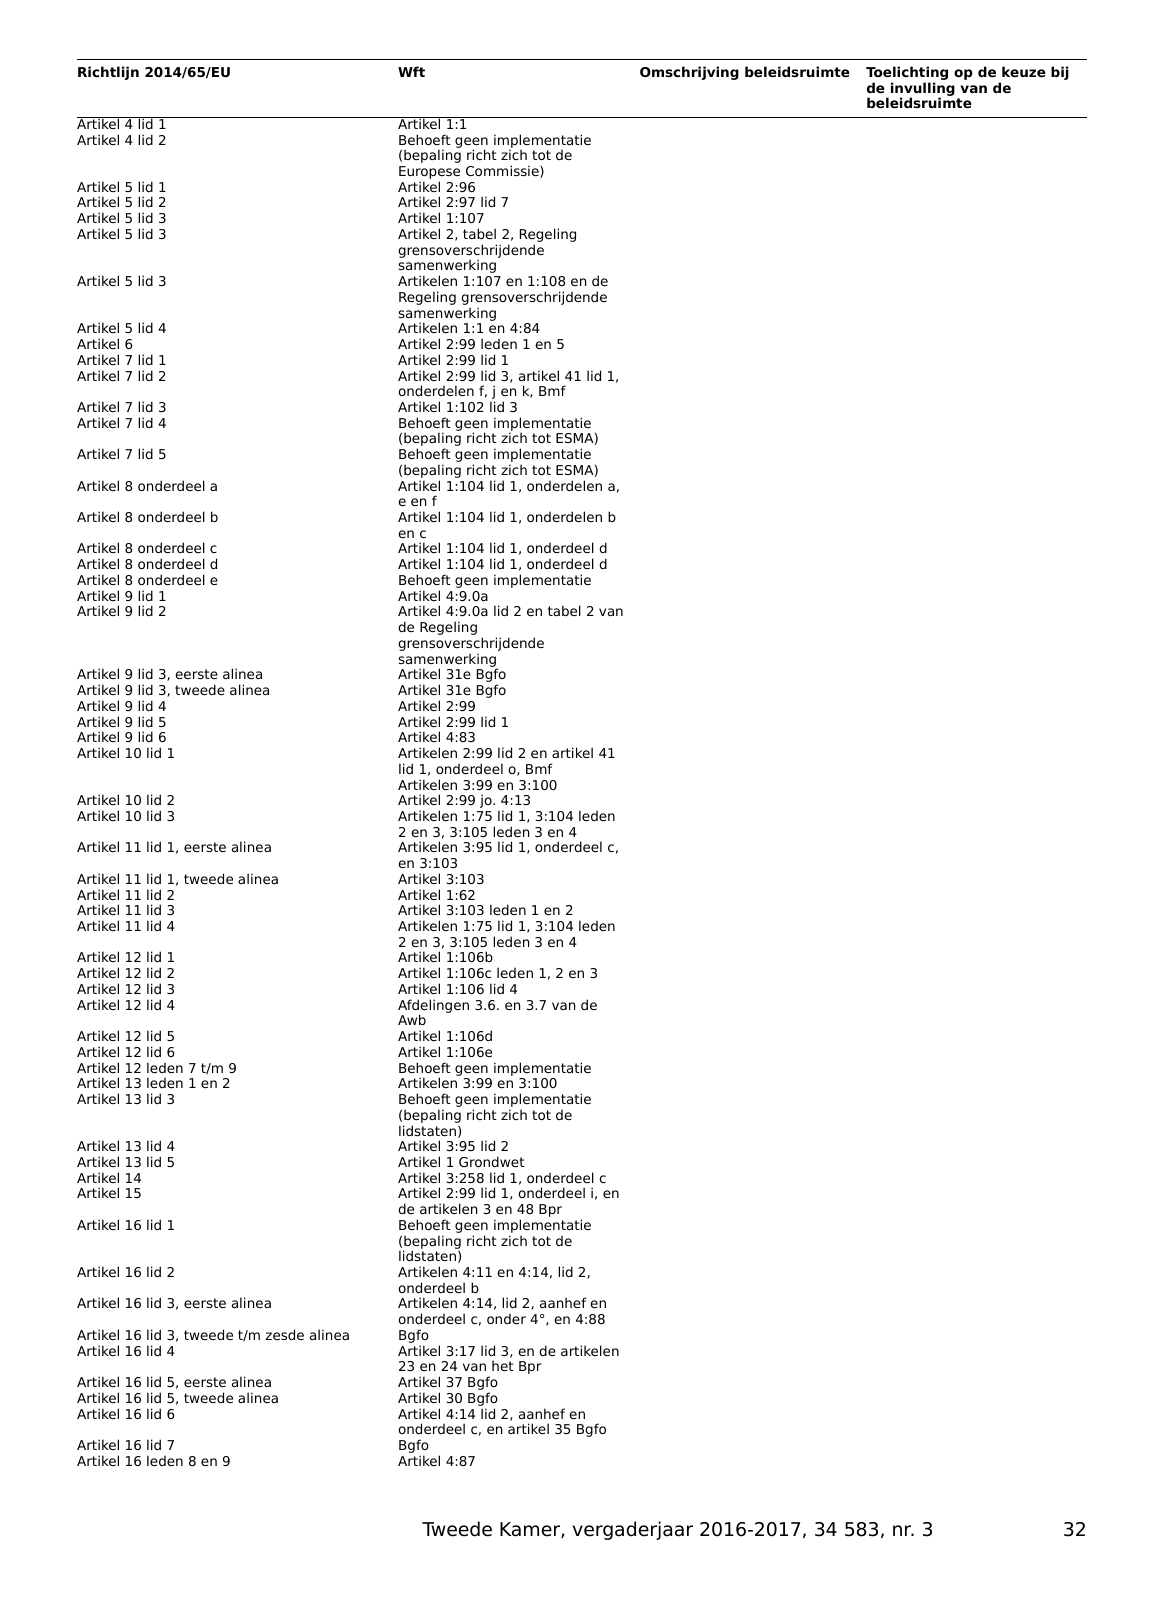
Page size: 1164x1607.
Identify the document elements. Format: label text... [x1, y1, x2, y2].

table_cell Artikel 8 onderdeel e [77, 573, 392, 588]
table_cell Artikel 16 lid 2 [77, 1265, 392, 1296]
table_cell [860, 1029, 1087, 1045]
table_cell [860, 1218, 1087, 1265]
table_cell Artikel 11 lid 1, eerste alinea [77, 840, 392, 872]
table_cell Artikel 16 leden 8 en 9 [77, 1454, 392, 1469]
table_cell Artikel 16 lid 3, eerste alinea [77, 1296, 392, 1328]
table_cell [633, 1328, 860, 1343]
table_cell Artikel 11 lid 2 [77, 888, 392, 903]
table_cell [860, 447, 1087, 478]
table_header Omschrijving beleidsruimte [633, 60, 860, 117]
table_cell [860, 872, 1087, 887]
table_cell Artikel 1:107 [392, 211, 633, 227]
table_cell Artikel 2:99 lid 1 [392, 714, 633, 730]
table_cell [860, 1375, 1087, 1391]
table_cell [860, 683, 1087, 699]
table_cell [633, 1092, 860, 1139]
table_cell [860, 604, 1087, 667]
table_cell Artikel 2:99 lid 1, onderdeel i, en de artikelen 3 en 48 Bpr [392, 1186, 633, 1218]
table_cell [860, 573, 1087, 588]
table_cell Artikelen 3:99 en 3:100 [392, 1076, 633, 1092]
table_cell Artikel 7 lid 3 [77, 400, 392, 416]
table_cell [860, 1139, 1087, 1155]
table_cell [860, 793, 1087, 809]
table_cell Artikel 15 [77, 1186, 392, 1218]
table_cell Artikel 2:99 leden 1 en 5 [392, 337, 633, 353]
table_cell Artikel 12 lid 4 [77, 998, 392, 1029]
table_cell [860, 840, 1087, 872]
table_cell [860, 510, 1087, 541]
table_cell Artikel 8 onderdeel b [77, 510, 392, 541]
table_cell [860, 1155, 1087, 1171]
table_cell [860, 353, 1087, 368]
table_cell [860, 337, 1087, 353]
table_cell Behoeft geen implementatie [392, 1060, 633, 1076]
table_cell [633, 1045, 860, 1060]
table_cell [860, 321, 1087, 337]
table_cell Artikel 16 lid 1 [77, 1218, 392, 1265]
table_cell [633, 274, 860, 321]
table_cell [633, 589, 860, 604]
table_cell Artikel 9 lid 1 [77, 589, 392, 604]
table_cell Artikel 1:106c leden 1, 2 en 3 [392, 966, 633, 982]
table_cell [633, 683, 860, 699]
table_cell Artikel 2:99 lid 1 [392, 353, 633, 368]
table_cell Artikel 4:9.0a lid 2 en tabel 2 van de Regeling grensoverschrijdende samenwerking [392, 604, 633, 667]
table_cell [633, 353, 860, 368]
table_cell [860, 211, 1087, 227]
table_cell Behoeft geen implementatie (bepaling richt zich tot de lidstaten) [392, 1218, 633, 1265]
table_cell [860, 1454, 1087, 1469]
table_cell Artikel 9 lid 2 [77, 604, 392, 667]
table_cell Artikel 11 lid 3 [77, 903, 392, 919]
table_cell Artikel 10 lid 1 [77, 746, 392, 793]
table_cell Artikel 14 [77, 1171, 392, 1186]
table_cell [860, 1092, 1087, 1139]
table_cell Artikel 1 Grondwet [392, 1155, 633, 1171]
table_cell Artikel 12 lid 3 [77, 982, 392, 997]
table_cell [633, 1186, 860, 1218]
table_cell Artikelen 1:75 lid 1, 3:104 leden 2 en 3, 3:105 leden 3 en 4 [392, 809, 633, 840]
table_cell [860, 589, 1087, 604]
table_cell Artikel 7 lid 4 [77, 416, 392, 447]
table_cell Artikel 2:96 [392, 180, 633, 195]
table_cell Artikel 1:1 [392, 118, 633, 132]
table_cell Artikel 16 lid 6 [77, 1406, 392, 1438]
table_cell Artikel 13 lid 5 [77, 1155, 392, 1171]
table_cell [633, 919, 860, 950]
table_cell Artikel 3:258 lid 1, onderdeel c [392, 1171, 633, 1186]
table_cell Artikel 11 lid 1, tweede alinea [77, 872, 392, 887]
table_cell Artikelen 4:11 en 4:14, lid 2, onderdeel b [392, 1265, 633, 1296]
table_cell [860, 1060, 1087, 1076]
table_cell Artikel 2:97 lid 7 [392, 195, 633, 211]
table_cell [633, 982, 860, 997]
table_cell Artikel 2:99 jo. 4:13 [392, 793, 633, 809]
table_cell Artikel 1:104 lid 1, onderdelen a, e en f [392, 479, 633, 510]
table_cell [633, 872, 860, 887]
table_cell Artikel 16 lid 7 [77, 1438, 392, 1454]
table_cell [860, 133, 1087, 179]
table_cell [633, 337, 860, 353]
table_cell [633, 1171, 860, 1186]
table_cell Artikel 4:83 [392, 730, 633, 746]
table_cell Bgfo [392, 1438, 633, 1454]
table_cell [860, 903, 1087, 919]
table_cell Artikel 5 lid 3 [77, 274, 392, 321]
table_cell [633, 793, 860, 809]
table_cell [633, 730, 860, 746]
table_cell [860, 714, 1087, 730]
table_cell [633, 133, 860, 179]
table_cell Artikel 9 lid 3, tweede alinea [77, 683, 392, 699]
table_cell [860, 1265, 1087, 1296]
table_cell [860, 809, 1087, 840]
table_cell [633, 840, 860, 872]
table_cell Artikel 5 lid 3 [77, 227, 392, 274]
table_cell [860, 982, 1087, 997]
table_cell [633, 573, 860, 588]
table_cell [633, 211, 860, 227]
table_cell Artikel 9 lid 3, eerste alinea [77, 667, 392, 683]
table_cell Artikel 16 lid 5, eerste alinea [77, 1375, 392, 1391]
table_cell Artikel 1:104 lid 1, onderdeel d [392, 557, 633, 573]
table_cell Artikel 13 leden 1 en 2 [77, 1076, 392, 1092]
table_cell Artikel 9 lid 5 [77, 714, 392, 730]
table_cell Artikel 1:106 lid 4 [392, 982, 633, 997]
table_cell [633, 416, 860, 447]
table_cell [633, 321, 860, 337]
table_cell [633, 1139, 860, 1155]
table_cell Artikel 16 lid 5, tweede alinea [77, 1391, 392, 1406]
table_cell [633, 950, 860, 966]
table_cell Artikel 2:99 [392, 699, 633, 714]
table_cell [860, 227, 1087, 274]
table_cell [633, 1265, 860, 1296]
table_cell [860, 966, 1087, 982]
table_cell [860, 180, 1087, 195]
table_cell [633, 227, 860, 274]
table_cell [633, 180, 860, 195]
table_cell Artikel 7 lid 1 [77, 353, 392, 368]
table_cell [860, 746, 1087, 793]
table_cell [860, 274, 1087, 321]
table_header Toelichting op de keuze bij de invulling van de beleidsruimte [860, 60, 1087, 117]
table_cell Artikel 4 lid 1 [77, 118, 392, 132]
table_cell [633, 1218, 860, 1265]
table_cell Artikel 7 lid 2 [77, 368, 392, 400]
table_cell [860, 118, 1087, 132]
table_cell Behoeft geen implementatie (bepaling richt zich tot ESMA) [392, 416, 633, 447]
table_cell [860, 1171, 1087, 1186]
table_cell Artikel 13 lid 3 [77, 1092, 392, 1139]
table_cell [633, 809, 860, 840]
table_cell [633, 400, 860, 416]
table_cell Artikel 8 onderdeel a [77, 479, 392, 510]
table_cell [860, 667, 1087, 683]
table_cell Artikel 1:104 lid 1, onderdelen b en c [392, 510, 633, 541]
table_cell [860, 195, 1087, 211]
table_cell [633, 1454, 860, 1469]
table_cell Behoeft geen implementatie [392, 573, 633, 588]
table_cell Artikel 5 lid 4 [77, 321, 392, 337]
table_cell Artikel 2:99 lid 3, artikel 41 lid 1, onderdelen f, j en k, Bmf [392, 368, 633, 400]
table_cell Artikel 1:106b [392, 950, 633, 966]
table_cell Artikel 3:95 lid 2 [392, 1139, 633, 1155]
table_cell Artikel 3:103 [392, 872, 633, 887]
table_header Richtlijn 2014/65/EU [77, 60, 392, 117]
table_cell [633, 1029, 860, 1045]
table_cell [860, 888, 1087, 903]
table_cell Artikelen 4:14, lid 2, aanhef en onderdeel c, onder 4°, en 4:88 [392, 1296, 633, 1328]
table_cell Artikel 4:9.0a [392, 589, 633, 604]
table_cell Artikel 11 lid 4 [77, 919, 392, 950]
table_cell Bgfo [392, 1328, 633, 1343]
table_cell Artikel 8 onderdeel c [77, 541, 392, 557]
table_cell [860, 557, 1087, 573]
table_cell Artikel 30 Bgfo [392, 1391, 633, 1406]
table_cell Afdelingen 3.6. en 3.7 van de Awb [392, 998, 633, 1029]
table_cell Artikel 1:104 lid 1, onderdeel d [392, 541, 633, 557]
table_cell [633, 1155, 860, 1171]
table_cell Artikel 37 Bgfo [392, 1375, 633, 1391]
table_cell [860, 1344, 1087, 1375]
table_cell Artikel 3:17 lid 3, en de artikelen 23 en 24 van het Bpr [392, 1344, 633, 1375]
table_cell [633, 368, 860, 400]
table_header Wft [392, 60, 633, 117]
table_cell Artikel 5 lid 1 [77, 180, 392, 195]
table_cell [860, 1438, 1087, 1454]
table_cell [860, 919, 1087, 950]
table_cell [860, 1076, 1087, 1092]
table_cell [633, 447, 860, 478]
table_cell [633, 1406, 860, 1438]
table_cell [633, 1438, 860, 1454]
table_cell [860, 368, 1087, 400]
table_cell [633, 1344, 860, 1375]
table_cell [860, 730, 1087, 746]
table_cell [633, 888, 860, 903]
table_cell Artikel 1:62 [392, 888, 633, 903]
table_cell [633, 557, 860, 573]
table_cell Artikel 3:103 leden 1 en 2 [392, 903, 633, 919]
table_cell Artikel 9 lid 4 [77, 699, 392, 714]
table_cell Artikelen 1:107 en 1:108 en de Regeling grensoverschrijdende samenwerking [392, 274, 633, 321]
table_cell [633, 195, 860, 211]
table_cell [633, 604, 860, 667]
table_cell Artikelen 1:1 en 4:84 [392, 321, 633, 337]
table_cell Artikel 13 lid 4 [77, 1139, 392, 1155]
table_cell [860, 1328, 1087, 1343]
table_cell Artikel 10 lid 3 [77, 809, 392, 840]
table_cell Artikel 16 lid 3, tweede t/m zesde alinea [77, 1328, 392, 1343]
table_cell [633, 1060, 860, 1076]
table_cell [633, 746, 860, 793]
table_cell Artikel 1:102 lid 3 [392, 400, 633, 416]
table_cell Artikel 31e Bgfo [392, 683, 633, 699]
table_cell [633, 1296, 860, 1328]
table_cell Artikelen 3:95 lid 1, onderdeel c, en 3:103 [392, 840, 633, 872]
table_cell Artikel 12 lid 2 [77, 966, 392, 982]
table_cell [633, 1391, 860, 1406]
table_cell Behoeft geen implementatie (bepaling richt zich tot de Europese Commissie) [392, 133, 633, 179]
table_cell Behoeft geen implementatie (bepaling richt zich tot ESMA) [392, 447, 633, 478]
table_cell Artikel 12 lid 6 [77, 1045, 392, 1060]
table_cell [860, 400, 1087, 416]
table_cell Artikelen 1:75 lid 1, 3:104 leden 2 en 3, 3:105 leden 3 en 4 [392, 919, 633, 950]
table_cell Artikel 10 lid 2 [77, 793, 392, 809]
table_cell [633, 699, 860, 714]
table_cell Artikelen 2:99 lid 2 en artikel 41 lid 1, onderdeel o, Bmf Artikelen 3:99 en 3:100 [392, 746, 633, 793]
table_cell Artikel 6 [77, 337, 392, 353]
table_cell [860, 998, 1087, 1029]
table_cell Artikel 1:106d [392, 1029, 633, 1045]
table_cell Artikel 2, tabel 2, Regeling grensoverschrijdende samenwerking [392, 227, 633, 274]
table_cell [633, 998, 860, 1029]
table_cell [860, 1296, 1087, 1328]
table_cell Artikel 12 leden 7 t/m 9 [77, 1060, 392, 1076]
table_cell Behoeft geen implementatie (bepaling richt zich tot de lidstaten) [392, 1092, 633, 1139]
table_cell [860, 1045, 1087, 1060]
table_cell [633, 510, 860, 541]
table_cell [860, 541, 1087, 557]
table_cell Artikel 7 lid 5 [77, 447, 392, 478]
table_cell [633, 1076, 860, 1092]
table_cell Artikel 16 lid 4 [77, 1344, 392, 1375]
table_cell [633, 903, 860, 919]
table_cell [860, 699, 1087, 714]
table_cell Artikel 5 lid 3 [77, 211, 392, 227]
table_cell Artikel 9 lid 6 [77, 730, 392, 746]
table_cell [633, 1375, 860, 1391]
table_cell [860, 950, 1087, 966]
table_cell Artikel 8 onderdeel d [77, 557, 392, 573]
table_cell [633, 541, 860, 557]
table_cell [633, 667, 860, 683]
table_cell Artikel 4:14 lid 2, aanhef en onderdeel c, en artikel 35 Bgfo [392, 1406, 633, 1438]
table_cell [860, 479, 1087, 510]
table_cell [860, 416, 1087, 447]
table_cell [633, 714, 860, 730]
table_cell Artikel 31e Bgfo [392, 667, 633, 683]
table_cell Artikel 12 lid 5 [77, 1029, 392, 1045]
table_cell [860, 1186, 1087, 1218]
table_cell Artikel 5 lid 2 [77, 195, 392, 211]
table_cell [633, 118, 860, 132]
table_cell Artikel 4 lid 2 [77, 133, 392, 179]
table_cell [633, 479, 860, 510]
table_cell [860, 1406, 1087, 1438]
table_cell Artikel 1:106e [392, 1045, 633, 1060]
table_cell [860, 1391, 1087, 1406]
table_cell Artikel 4:87 [392, 1454, 633, 1469]
table_cell [633, 966, 860, 982]
table_cell Artikel 12 lid 1 [77, 950, 392, 966]
